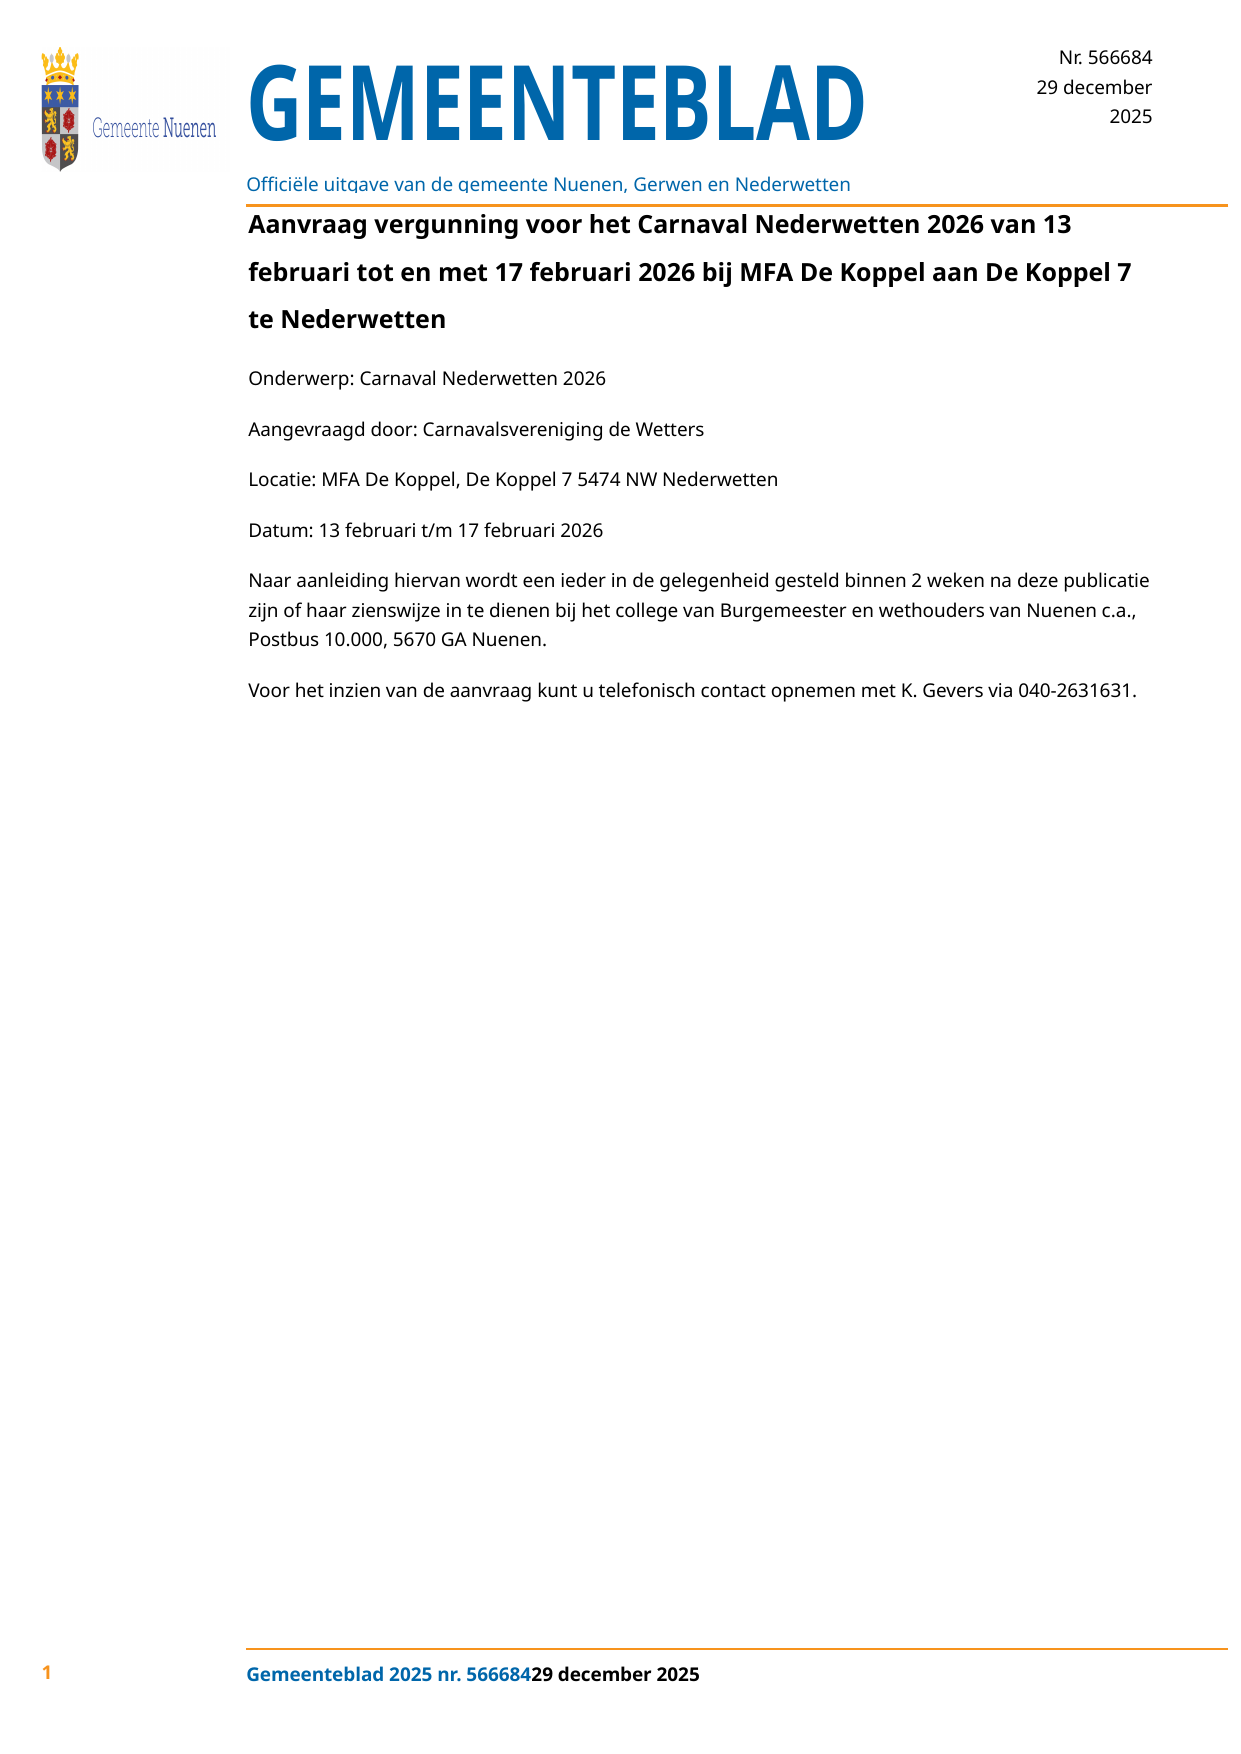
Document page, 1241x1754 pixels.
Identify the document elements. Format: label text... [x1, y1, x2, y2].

text Datum: 13 februari t/m 17 februari 2026 [248, 517, 1152, 542]
text Locatie: MFA De Koppel, De Koppel 7 5474 NW Nederwetten [248, 466, 1152, 492]
text Aanvraag vergunning voor het Carnaval Nederwetten 2026 van 13 februari tot en met 17 februari 2026 bij MFA De Koppel aan De Koppel 7 te Nederwetten [248, 207, 1152, 336]
picture [41, 47, 231, 172]
text Voor het inzien van de aanvraag kunt u telefonisch contact opnemen met K. Gevers via 040-2631631. [248, 677, 1152, 702]
text Aangevraagd door: Carnavalsvereniging de Wetters [248, 416, 1152, 442]
text Naar aanleiding hiervan wordt een ieder in de gelegenheid gesteld binnen 2 weken na deze publicatie zijn of haar zienswijze in te dienen bij het college van Burgemeester en wethouders van Nuenen c.a., Postbus 10.000, 5670 GA Nuenen. [248, 567, 1152, 652]
text Onderwerp: Carnaval Nederwetten 2026 [248, 366, 1152, 391]
